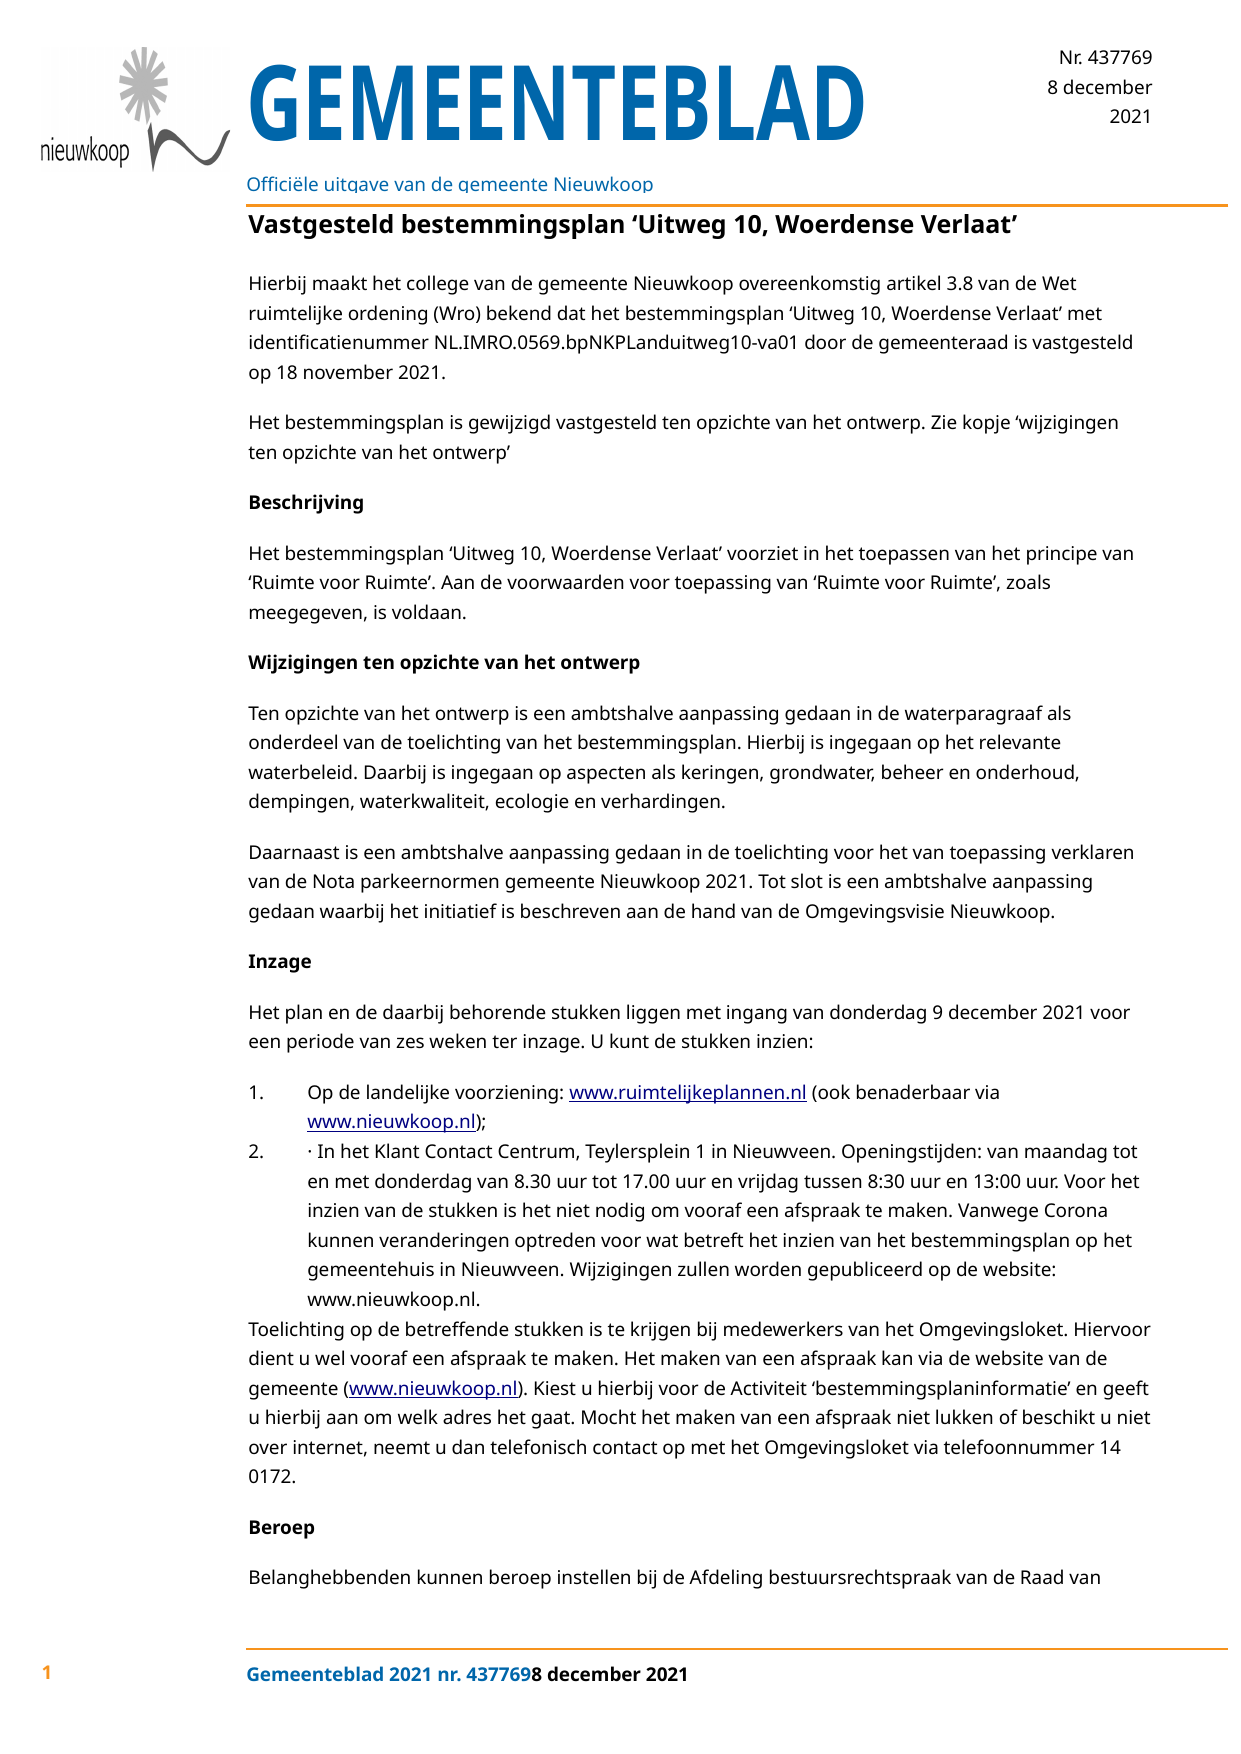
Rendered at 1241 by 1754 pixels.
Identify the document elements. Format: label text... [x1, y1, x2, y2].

text Het bestemmingsplan is gewijzigd vastgesteld ten opzichte van het ontwerp. Zie kopje ‘wijzigingen ten opzichte van het ontwerp’ [248, 409, 1152, 465]
text Vastgesteld bestemmingsplan ‘Uitweg 10, Woerdense Verlaat’ [248, 207, 1152, 241]
text Toelichtin­g op de betreffende stukken is te krijgen bij medewerkers van het Omgevingsloket. Hiervoor dient u wel vooraf een afspraak te maken. Het maken van een afspraak kan via de website van de gemeente (www.nieuwkoop.nl). Kiest u hierbij voor de Activiteit ‘bestemmingsplaninformatie’ en geeft u hierbij aan om welk adres het gaat. Mocht het maken van een afspraak niet lukken of beschikt u niet over internet, neemt u dan telefonisch contact op met het Omgevingsloket via telefoonnummer 14 0172. [248, 1316, 1152, 1489]
text Hierbij maakt het college van de gemeente Nieuwkoop overeenkomstig artikel 3.8 van de Wet ruimtelijke ordening (Wro) bekend dat het bestemmingsplan ‘Uitweg 10, Woerdense Verlaat’ met identificatie­nummer NL.IMRO.0569.bpNKPLanduitweg10-va01 door de gemeenteraad is vastgesteld op 18 november 2021. [248, 270, 1152, 385]
list · In het Klant Contact Centrum, Teylersplein 1 in Nieuwveen. Openingstijden: van maandag tot en met donderdag van 8.30 uur tot 17.00 uur en vrijdag tussen 8:30 uur en 13:00 uur. Voor het inzien van de stukken is het niet nodig om vooraf een afspraak te maken. Vanwege Corona kunnen veranderingen optreden voor wat betreft het inzien van het bestemmingsplan op het gemeentehuis in Nieuwveen. Wijzigingen zullen worden gepubliceerd op de website: www.nieuwkoop.nl. [248, 1138, 1152, 1312]
text Ten opzichte van het ontwerp is een ambtshalve aanpassing gedaan in de waterparagraaf als onderdeel van de toelichting van het bestemmingsplan. Hierbij is ingegaan op het relevante waterbeleid. Daarbij is ingegaan op aspecten als keringen, grondwater, beheer en onderhoud, dempingen, waterkwaliteit, ecologie en verhardingen. [248, 700, 1152, 814]
text Belanghebbenden kunnen beroep instellen bij de Afdeling bestuursrechtspraak van de Raad van [248, 1564, 1152, 1590]
text Beroep [248, 1514, 1152, 1540]
text Daarnaast is een ambtshalve aanpassing gedaan in de toelichting voor het van toepassing verklaren van de Nota parkeernormen gemeente Nieuwkoop 2021. Tot slot is een ambtshalve aanpassing gedaan waarbij het initiatief is beschreven aan de hand van de Omgevingsvisie Nieuwkoop. [248, 839, 1152, 924]
picture [41, 47, 231, 172]
list Op de landelijke voorziening: www.ruimtelijkeplannen.nl (ook benaderbaar via www.nieuwkoop.nl); [248, 1079, 1152, 1134]
text Wijzigingen ten opzichte van het ontwerp [248, 649, 1152, 675]
text Inzage [248, 949, 1152, 974]
text Beschrijving [248, 489, 1152, 515]
text Het plan en de daarbij behorende stukken liggen met ingang van donderdag 9 december 2021 voor een periode van zes weken ter inzage. U kunt de stukken inzien: [248, 999, 1152, 1054]
text Het bestemmingsplan ‘Uitweg 10, Woerdense Verlaat’ voorziet in het toepassen van het principe van ‘Ruimte voor Ruimte’. Aan de voorwaarden voor toepassing van ‘Ruimte voor Ruimte’, zoals meegegeven, is voldaan. [248, 540, 1152, 625]
